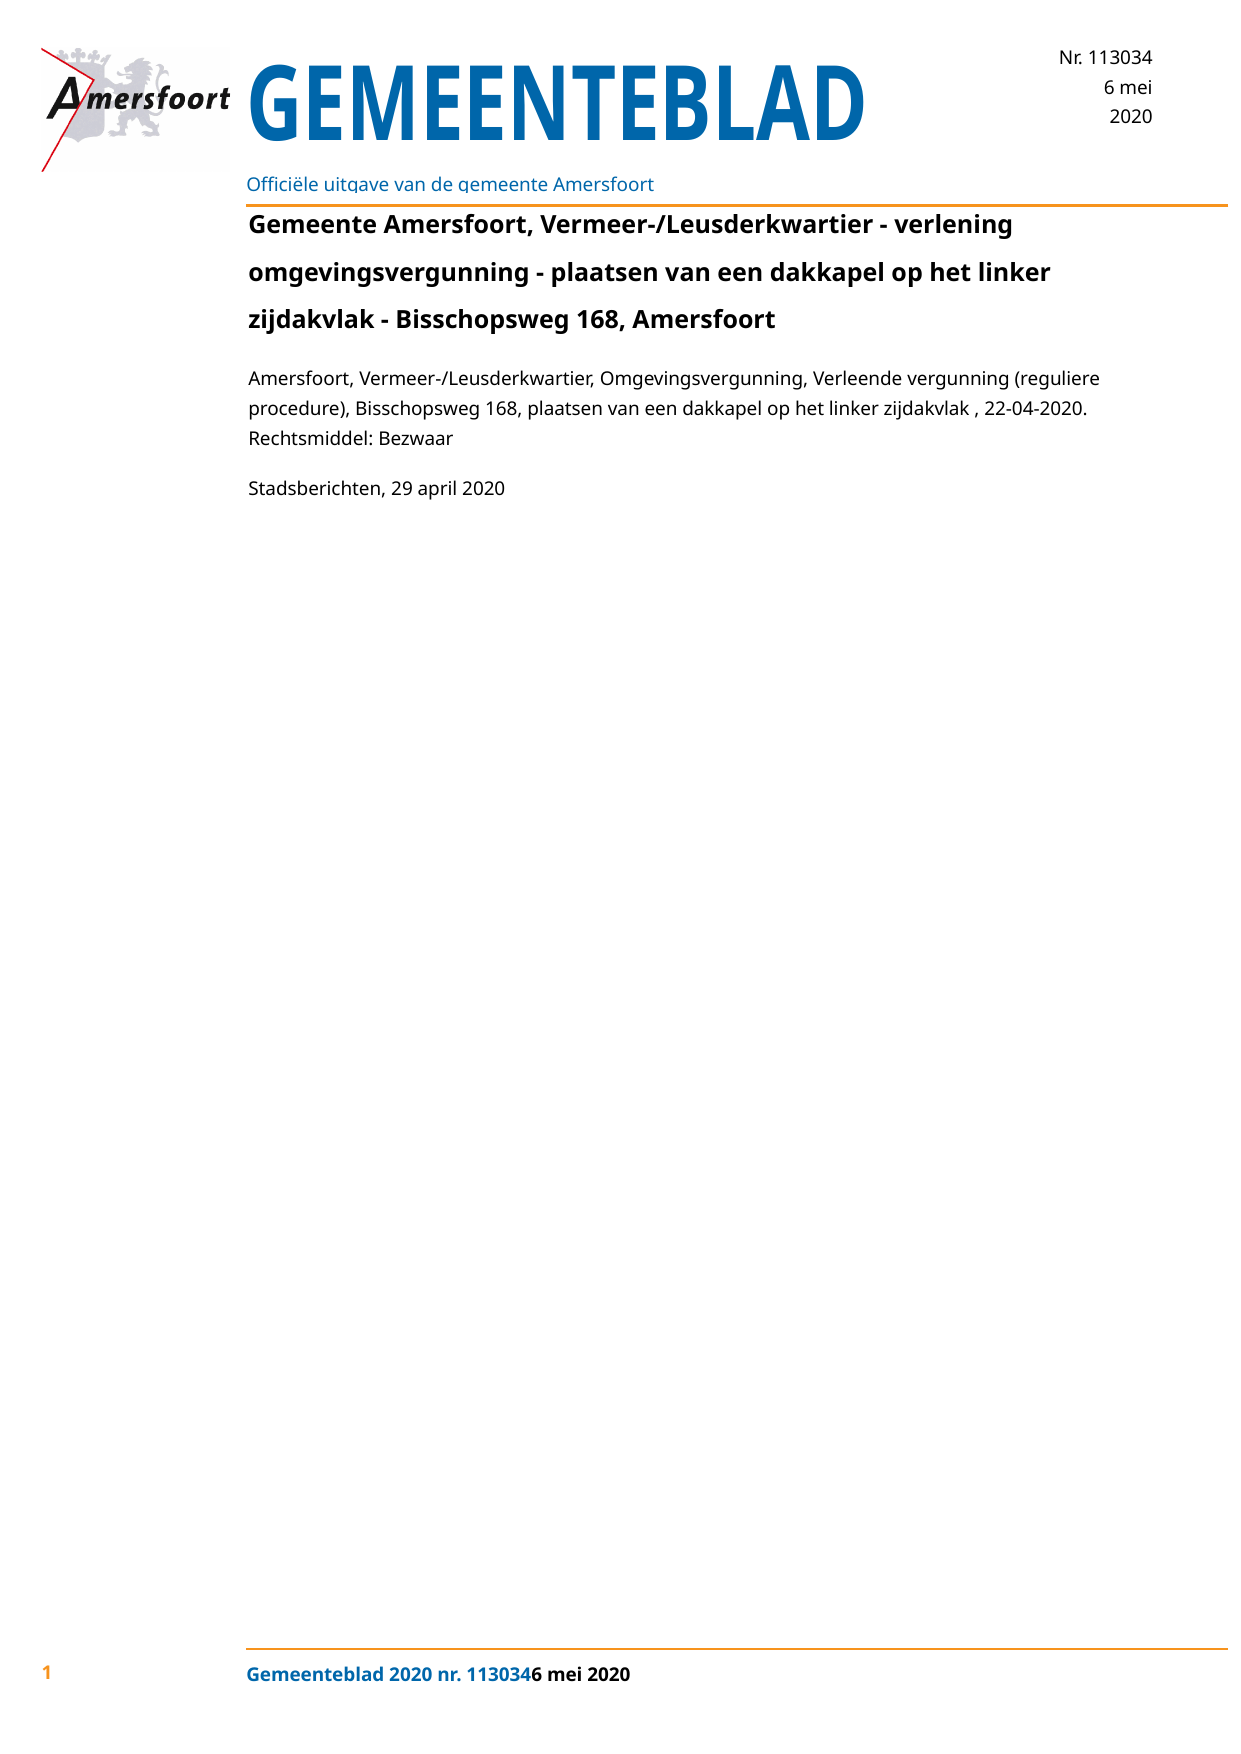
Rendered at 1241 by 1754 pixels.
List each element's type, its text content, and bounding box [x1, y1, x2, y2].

picture [41, 47, 231, 172]
text Stadsberichten, 29 april 2020 [248, 475, 1152, 501]
text Gemeente Amersfoort, Vermeer-/Leusderkwartier - verlening omgevingsvergunning - plaatsen van een dakkapel op het linker zijdakvlak - Bisschopsweg 168, Amersfoort [248, 207, 1152, 336]
text Amersfoort, Vermeer-/Leusderkwartier, Omgevingsvergunning, Verleende vergunning (reguliere procedure), Bisschopsweg 168, plaatsen van een dakkapel op het linker zijdakvlak , 22-04-2020. Rechtsmiddel: Bezwaar [248, 366, 1152, 450]
